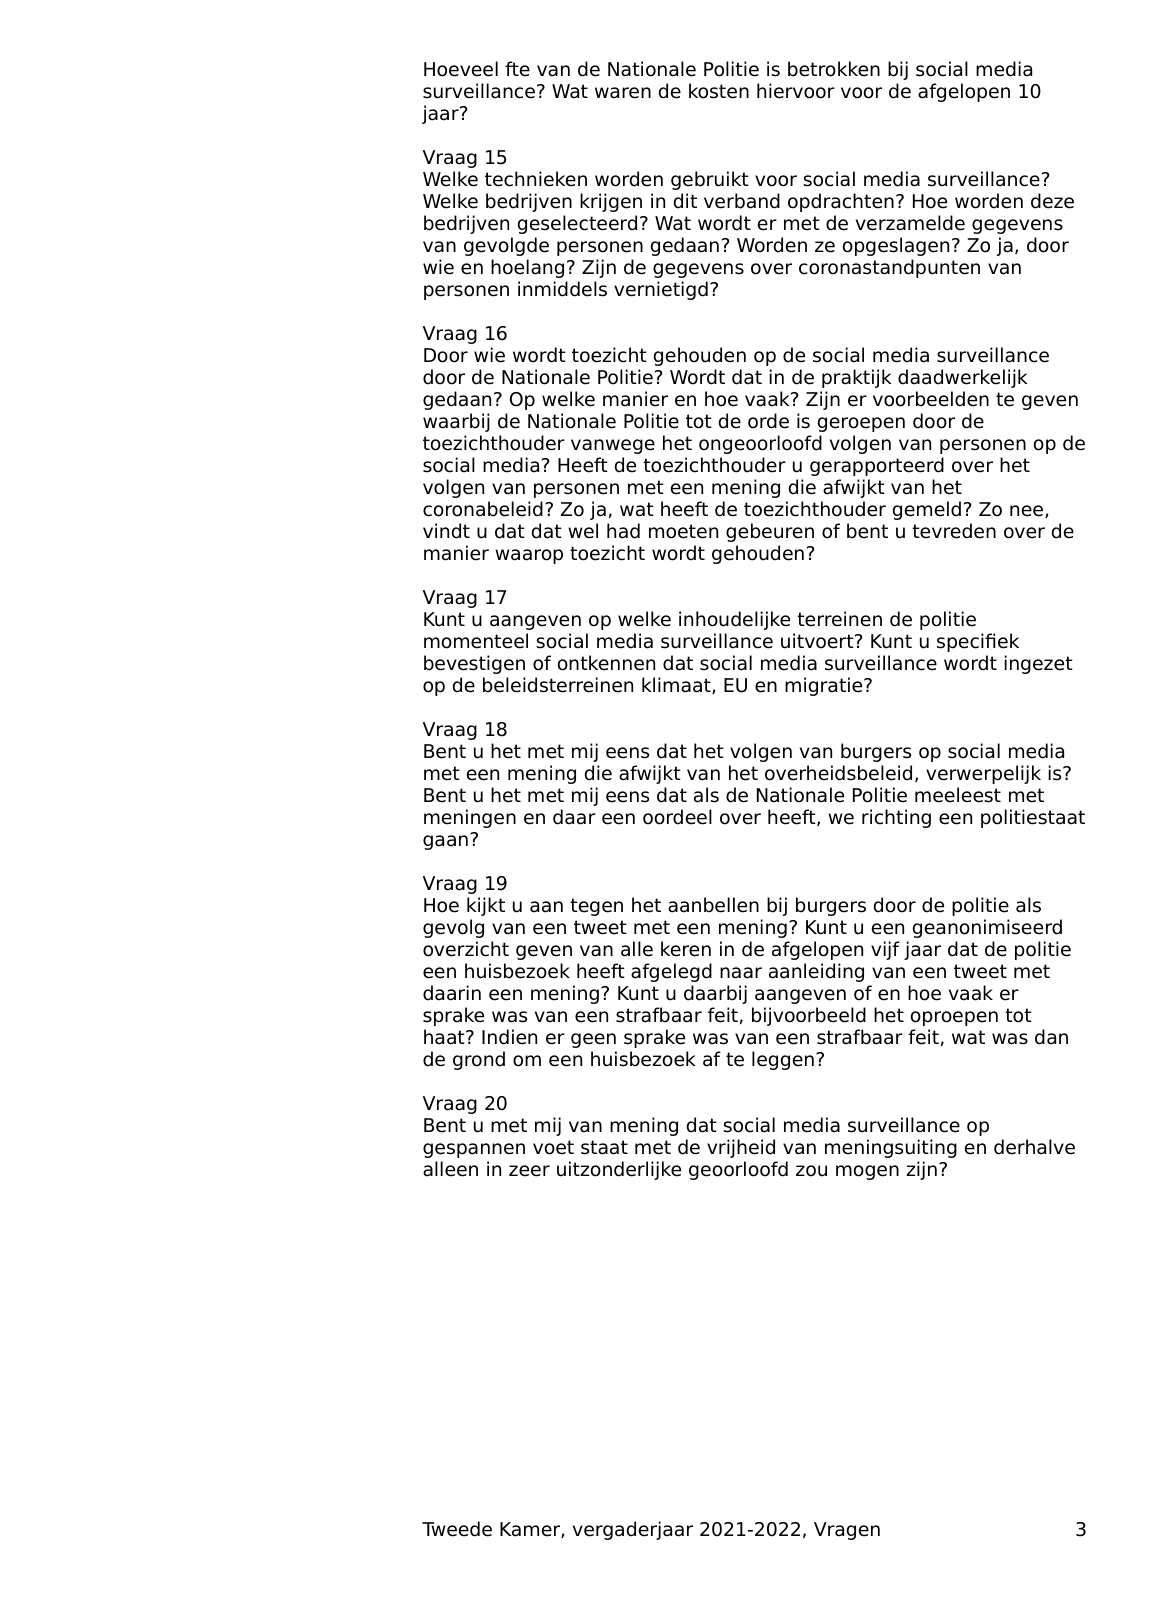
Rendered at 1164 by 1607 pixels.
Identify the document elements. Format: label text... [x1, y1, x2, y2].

text Kunt u aangeven op welke inhoudelijke terreinen de politie momenteel social media surveillance uitvoert? Kunt u specifiek bevestigen of ontkennen dat social media surveillance wordt ingezet op de beleidsterreinen klimaat, EU en migratie? [422, 609, 1087, 697]
text Door wie wordt toezicht gehouden op de social media surveillance door de Nationale Politie? Wordt dat in de praktijk daadwerkelijk gedaan? Op welke manier en hoe vaak? Zijn er voorbeelden te geven waarbij de Nationale Politie tot de orde is geroepen door de toezichthouder vanwege het ongeoorloofd volgen van personen op de social media? Heeft de toezichthouder u gerapporteerd over het volgen van personen met een mening die afwijkt van het coronabeleid? Zo ja, wat heeft de toezichthouder gemeld? Zo nee, vindt u dat dat wel had moeten gebeuren of bent u tevreden over de manier waarop toezicht wordt gehouden? [422, 345, 1087, 565]
text Vraag 20 [422, 1093, 1087, 1115]
text Vraag 15 [422, 147, 1087, 169]
text Vraag 17 [422, 587, 1087, 609]
text Vraag 19 [422, 873, 1087, 895]
text Bent u het met mij eens dat het volgen van burgers op social media met een mening die afwijkt van het overheidsbeleid, verwerpelijk is? Bent u het met mij eens dat als de Nationale Politie meeleest met meningen en daar een oordeel over heeft, we richting een politiestaat gaan? [422, 741, 1087, 851]
text Vraag 18 [422, 719, 1087, 741]
text Vraag 16 [422, 323, 1087, 345]
text Hoe kijkt u aan tegen het aanbellen bij burgers door de politie als gevolg van een tweet met een mening? Kunt u een geanonimiseerd overzicht geven van alle keren in de afgelopen vijf jaar dat de politie een huisbezoek heeft afgelegd naar aanleiding van een tweet met daarin een mening? Kunt u daarbij aangeven of en hoe vaak er sprake was van een strafbaar feit, bijvoorbeeld het oproepen tot haat? Indien er geen sprake was van een strafbaar feit, wat was dan de grond om een huisbezoek af te leggen? [422, 895, 1087, 1071]
text Welke technieken worden gebruikt voor social media surveillance? Welke bedrijven krijgen in dit verband opdrachten? Hoe worden deze bedrijven geselecteerd? Wat wordt er met de verzamelde gegevens van gevolgde personen gedaan? Worden ze opgeslagen? Zo ja, door wie en hoelang? Zijn de gegevens over coronastandpunten van personen inmiddels vernietigd? [422, 169, 1087, 301]
text Hoeveel fte van de Nationale Politie is betrokken bij social media surveillance? Wat waren de kosten hiervoor voor de afgelopen 10 jaar? [422, 59, 1087, 125]
text Bent u met mij van mening dat social media surveillance op gespannen voet staat met de vrijheid van meningsuiting en derhalve alleen in zeer uitzonderlijke geoorloofd zou mogen zijn? [422, 1115, 1087, 1181]
